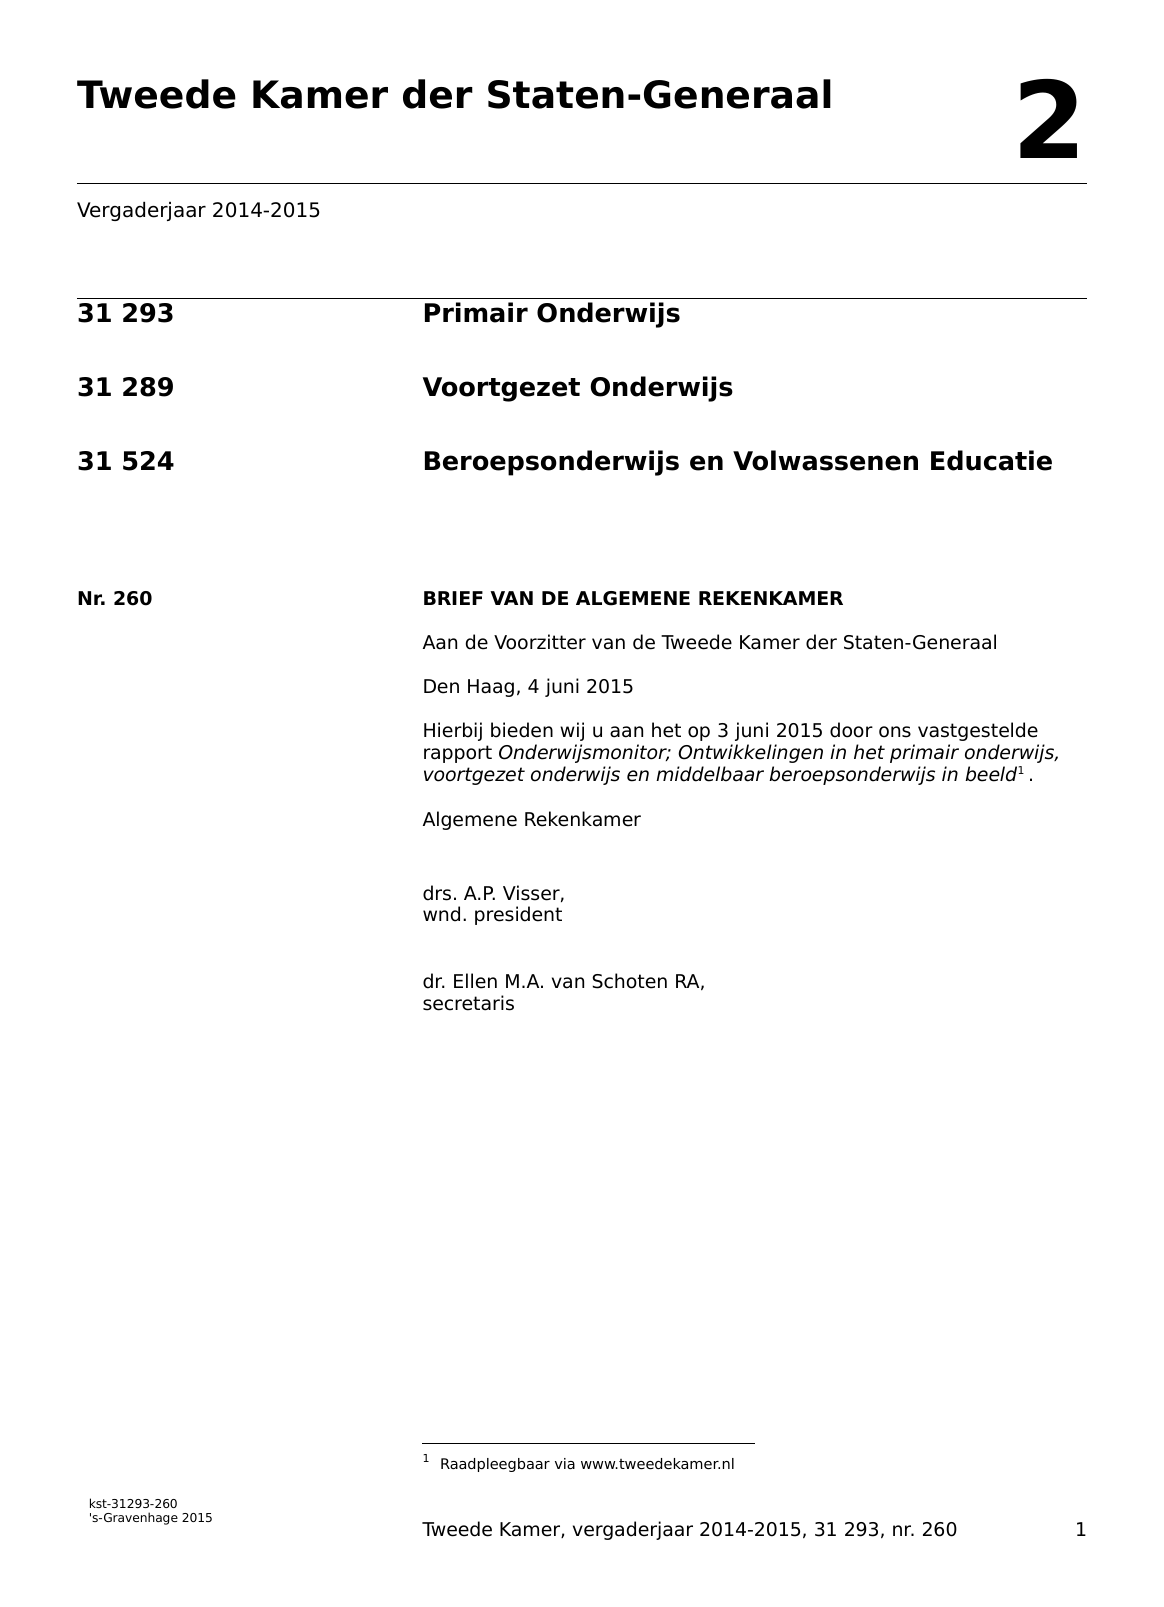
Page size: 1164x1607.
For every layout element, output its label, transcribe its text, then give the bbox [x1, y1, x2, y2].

text Raadpleegbaar via www.tweedekamer.nl [422, 1452, 1087, 1474]
table_header 2 [886, 59, 1087, 183]
text Algemene Rekenkamer [422, 808, 1087, 830]
text dr. Ellen M.A. van Schoten RA, secretaris [422, 948, 1087, 1014]
subtitle 31 524 Beroepsonderwijs en Volwassenen Educatie [77, 447, 1087, 477]
text 's-Gravenhage 2015 [88, 1511, 323, 1525]
subtitle 31 293 Primair Onderwijs [77, 299, 1087, 329]
subtitle 31 289 Voortgezet Onderwijs [77, 373, 1087, 403]
text Aan de Voorzitter van de Tweede Kamer der Staten-Generaal [422, 632, 1087, 654]
text drs. A.P. Visser, wnd. president [422, 860, 1087, 926]
text Den Haag, 4 juni 2015 [422, 676, 1087, 698]
text Hierbij bieden wij u aan het op 3 juni 2015 door ons vastgestelde rapport Onderwijsmonitor; Ontwikkelingen in het primair onderwijs, voortgezet onderwijs en middelbaar beroepsonderwijs in beeld. [422, 720, 1087, 786]
text kst-31293-260 [88, 1497, 323, 1511]
table_header Tweede Kamer der Staten-Generaal [77, 59, 886, 183]
subtitle Nr. 260 BRIEF VAN DE ALGEMENE REKENKAMER [77, 588, 1087, 610]
table_cell Vergaderjaar 2014-2015 [77, 184, 1087, 298]
